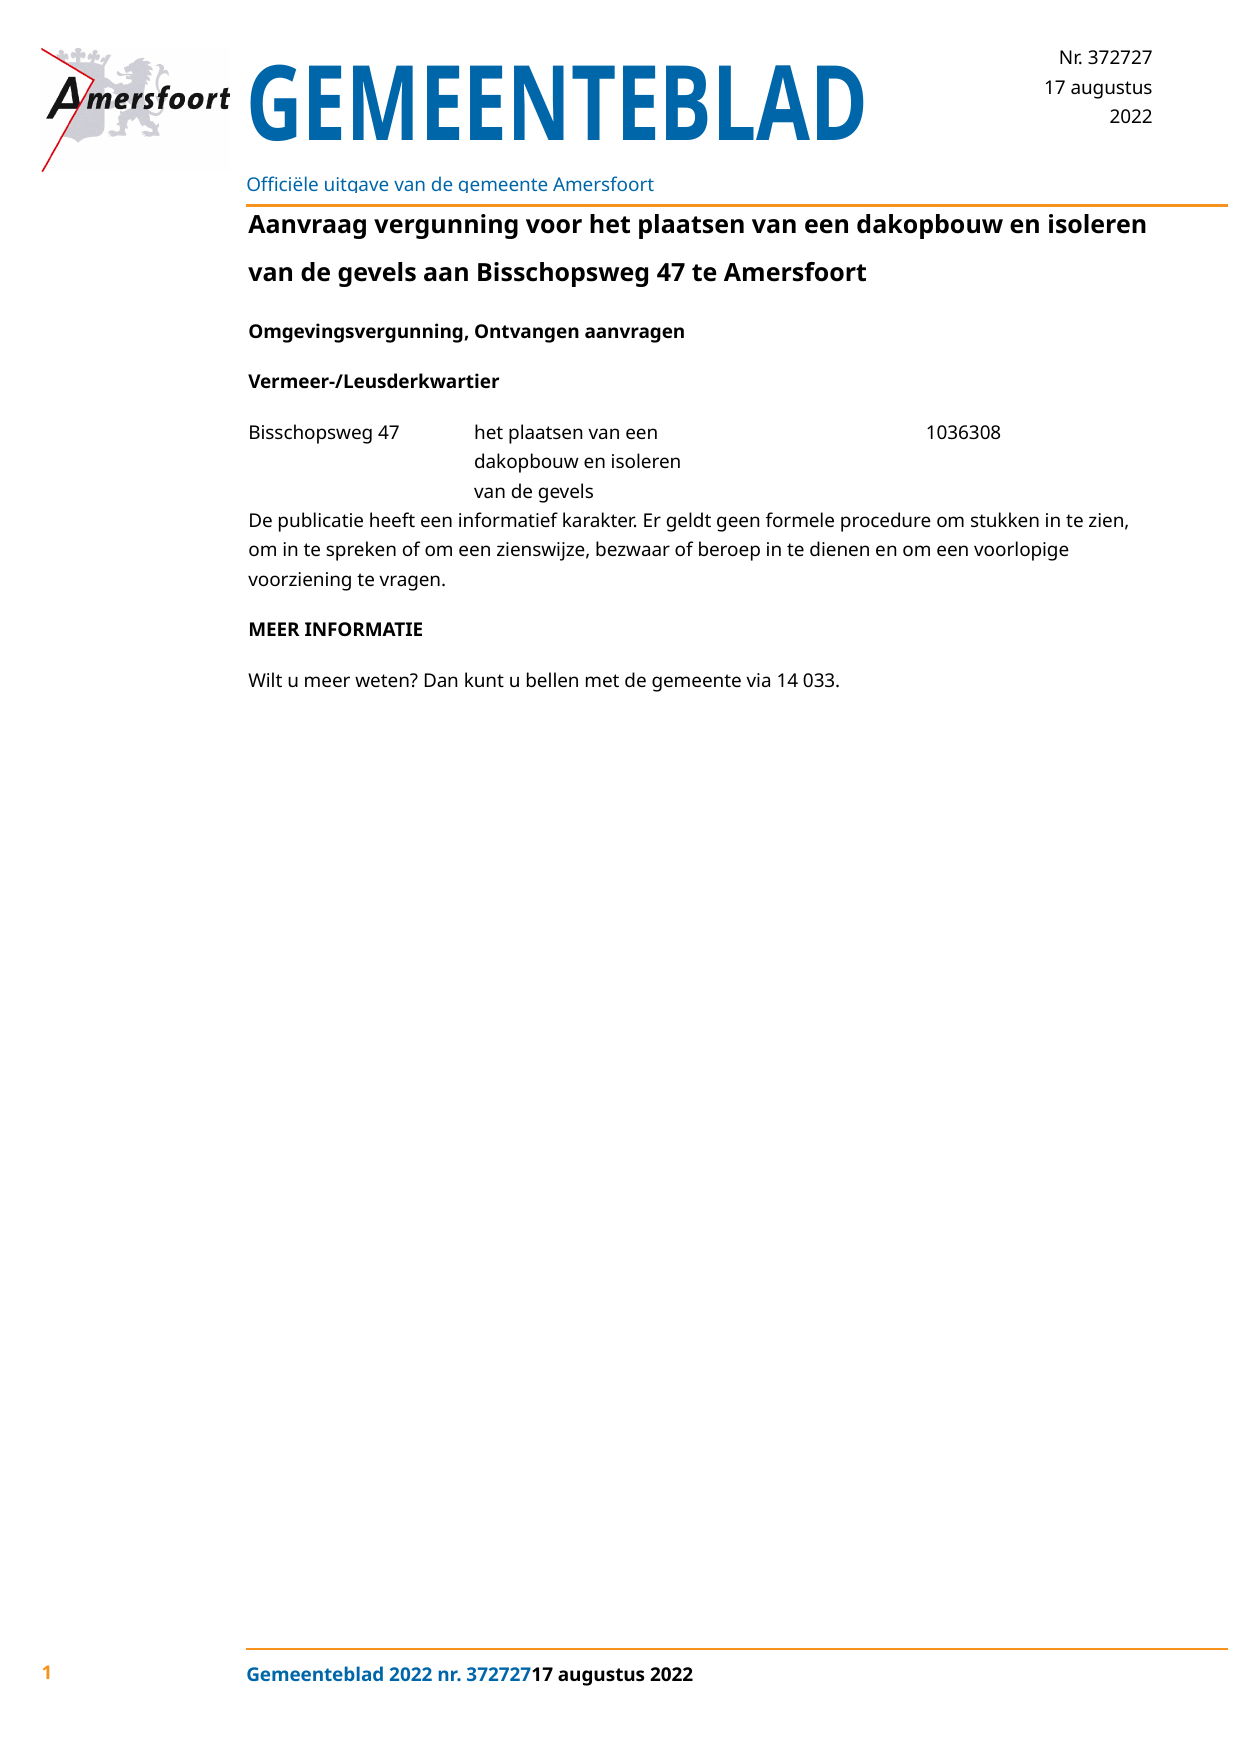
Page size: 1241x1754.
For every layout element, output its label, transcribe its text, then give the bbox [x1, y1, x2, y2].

text De publicatie heeft een informatief karakter. Er geldt geen formele procedure om stukken in te zien, om in te spreken of om een zienswijze, bezwaar of beroep in te dienen en om een voorlopige voorziening te vragen. [248, 507, 1152, 592]
text Omgevingsvergunning, Ontvangen aanvragen [248, 318, 1152, 344]
table_header Bisschopsweg 47 [248, 419, 474, 504]
text Vermeer-/Leusderkwartier [248, 368, 1152, 394]
text Wilt u meer weten? Dan kunt u bellen met de gemeente via 14 033. [248, 667, 1152, 693]
table_header het plaatsen van een dakopbouw en isoleren van de gevels [474, 419, 700, 504]
table_header [700, 419, 926, 504]
text Aanvraag vergunning voor het plaatsen van een dakopbouw en isoleren van de gevels aan Bisschopsweg 47 te Amersfoort [248, 207, 1152, 288]
picture [41, 47, 231, 172]
table_header 1036308 [926, 419, 1152, 504]
text MEER INFORMATIE [248, 617, 1152, 642]
